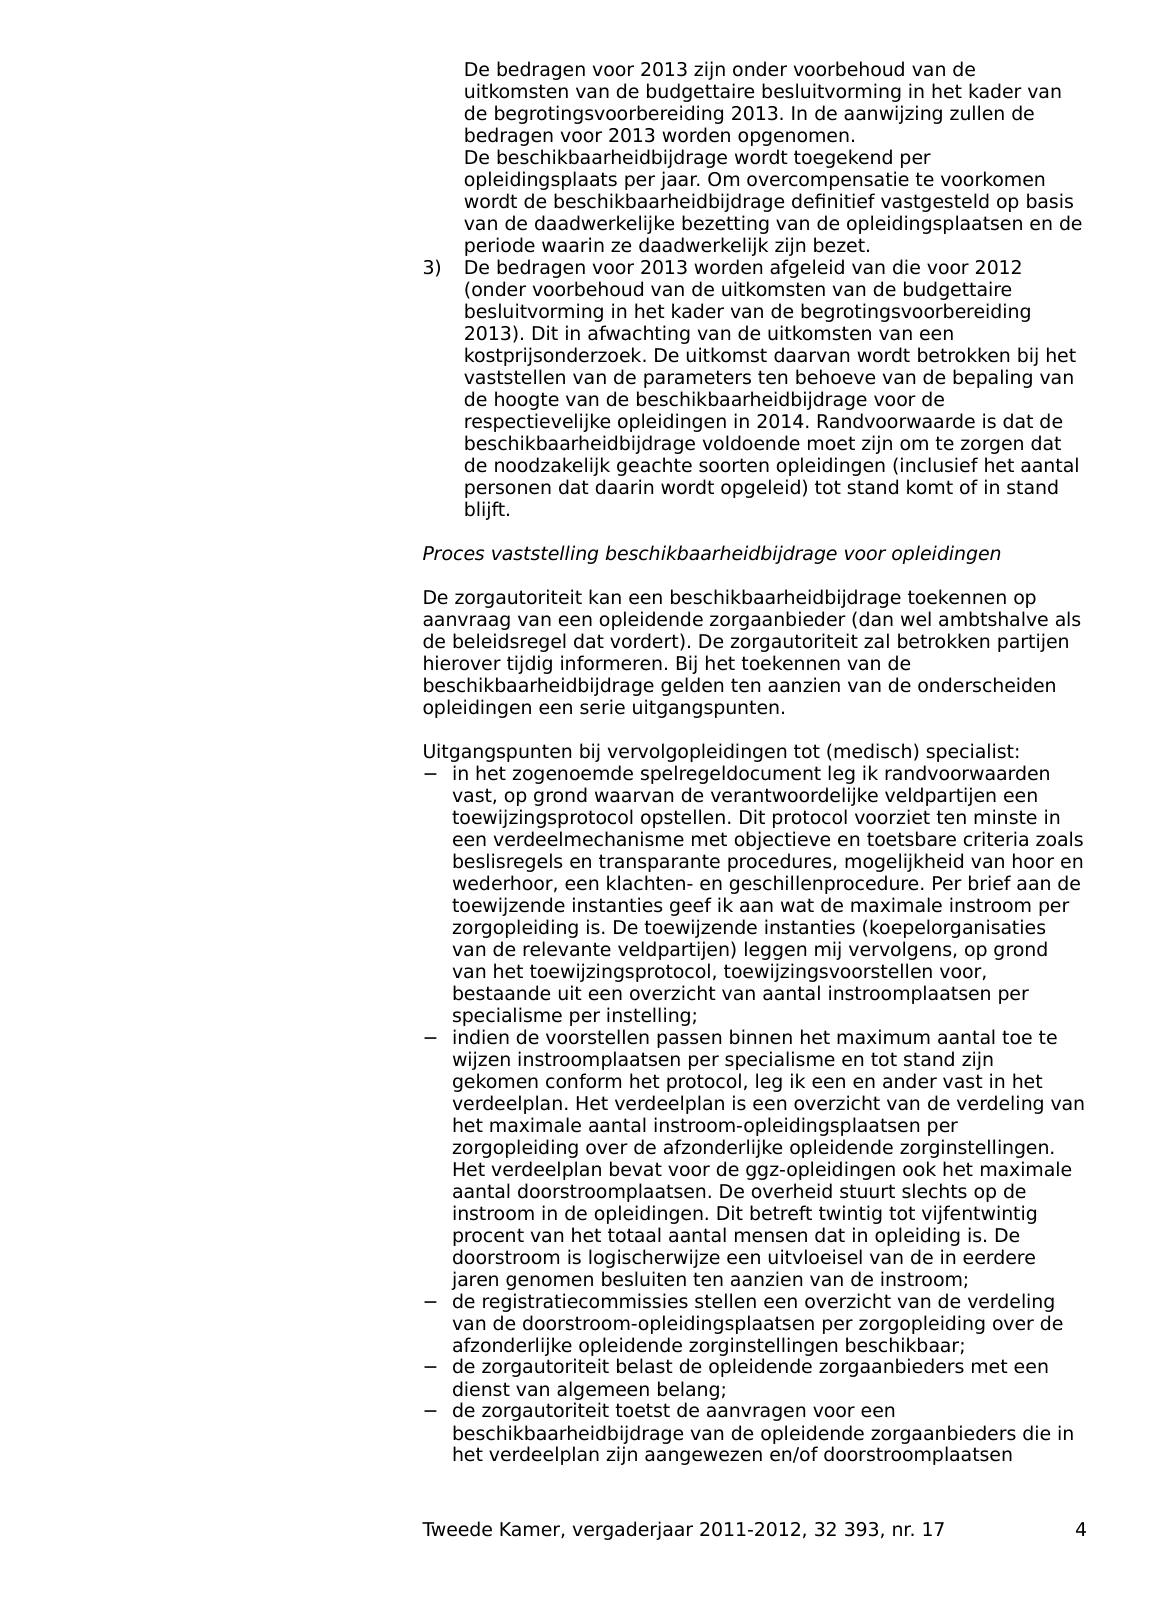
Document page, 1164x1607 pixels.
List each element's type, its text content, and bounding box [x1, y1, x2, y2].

subtitle Proces vaststelling beschikbaarheidbijdrage voor opleidingen [422, 543, 1087, 565]
text 3) De bedragen voor 2013 worden afgeleid van die voor 2012 (onder voorbehoud van de uitkomsten van de budgettaire besluitvorming in het kader van de begrotingsvoorbereiding 2013). Dit in afwachting van de uitkomsten van een kostprijsonderzoek. De uitkomst daarvan wordt betrokken bij het vaststellen van de parameters ten behoeve van de bepaling van de hoogte van de beschikbaarheidbijdrage voor de respectievelijke opleidingen in 2014. Randvoorwaarde is dat de beschikbaarheidbijdrage voldoende moet zijn om te zorgen dat de noodzakelijk geachte soorten opleidingen (inclusief het aantal personen dat daarin wordt opgeleid) tot stand komt of in stand blijft. [422, 257, 1087, 521]
text De bedragen voor 2013 zijn onder voorbehoud van de uitkomsten van de budgettaire besluitvorming in het kader van de begrotingsvoorbereiding 2013. In de aanwijzing zullen de bedragen voor 2013 worden opgenomen. [464, 59, 1087, 147]
text − de zorgautoriteit toetst de aanvragen voor een beschikbaarheidbijdrage van de opleidende zorgaanbieders die in het verdeelplan zijn aangewezen en/of doorstroomplaatsen [422, 1400, 1087, 1466]
text − indien de voorstellen passen binnen het maximum aantal toe te wijzen instroomplaatsen per specialisme en tot stand zijn gekomen conform het protocol, leg ik een en ander vast in het verdeelplan. Het verdeelplan is een overzicht van de verdeling van het maximale aantal instroom-opleidingsplaatsen per zorgopleiding over de afzonderlijke opleidende zorginstellingen. Het verdeelplan bevat voor de ggz-opleidingen ook het maximale aantal doorstroomplaatsen. De overheid stuurt slechts op de instroom in de opleidingen. Dit betreft twintig tot vijfentwintig procent van het totaal aantal mensen dat in opleiding is. De doorstroom is logischerwijze een uitvloeisel van de in eerdere jaren genomen besluiten ten aanzien van de instroom; [422, 1027, 1087, 1291]
text Uitgangspunten bij vervolgopleidingen tot (medisch) specialist: [422, 741, 1087, 763]
text De zorgautoriteit kan een beschikbaarheidbijdrage toekennen op aanvraag van een opleidende zorgaanbieder (dan wel ambtshalve als de beleidsregel dat vordert). De zorgautoriteit zal betrokken partijen hierover tijdig informeren. Bij het toekennen van de beschikbaarheidbijdrage gelden ten aanzien van de onderscheiden opleidingen een serie uitgangspunten. [422, 587, 1087, 719]
text − in het zogenoemde spelregeldocument leg ik randvoorwaarden vast, op grond waarvan de verantwoordelijke veldpartijen een toewijzingsprotocol opstellen. Dit protocol voorziet ten minste in een verdeelmechanisme met objectieve en toetsbare criteria zoals beslisregels en transparante procedures, mogelijkheid van hoor en wederhoor, een klachten- en geschillenprocedure. Per brief aan de toewijzende instanties geef ik aan wat de maximale instroom per zorgopleiding is. De toewijzende instanties (koepelorganisaties van de relevante veldpartijen) leggen mij vervolgens, op grond van het toewijzingsprotocol, toewijzingsvoorstellen voor, bestaande uit een overzicht van aantal instroomplaatsen per specialisme per instelling; [422, 763, 1087, 1027]
text − de zorgautoriteit belast de opleidende zorgaanbieders met een dienst van algemeen belang; [422, 1356, 1087, 1400]
text − de registratiecommissies stellen een overzicht van de verdeling van de doorstroom-opleidingsplaatsen per zorgopleiding over de afzonderlijke opleidende zorginstellingen beschikbaar; [422, 1291, 1087, 1356]
text De beschikbaarheidbijdrage wordt toegekend per opleidingsplaats per jaar. Om overcompensatie te voorkomen wordt de beschikbaarheidbijdrage definitief vastgesteld op basis van de daadwerkelijke bezetting van de opleidingsplaatsen en de periode waarin ze daadwerkelijk zijn bezet. [464, 147, 1087, 257]
